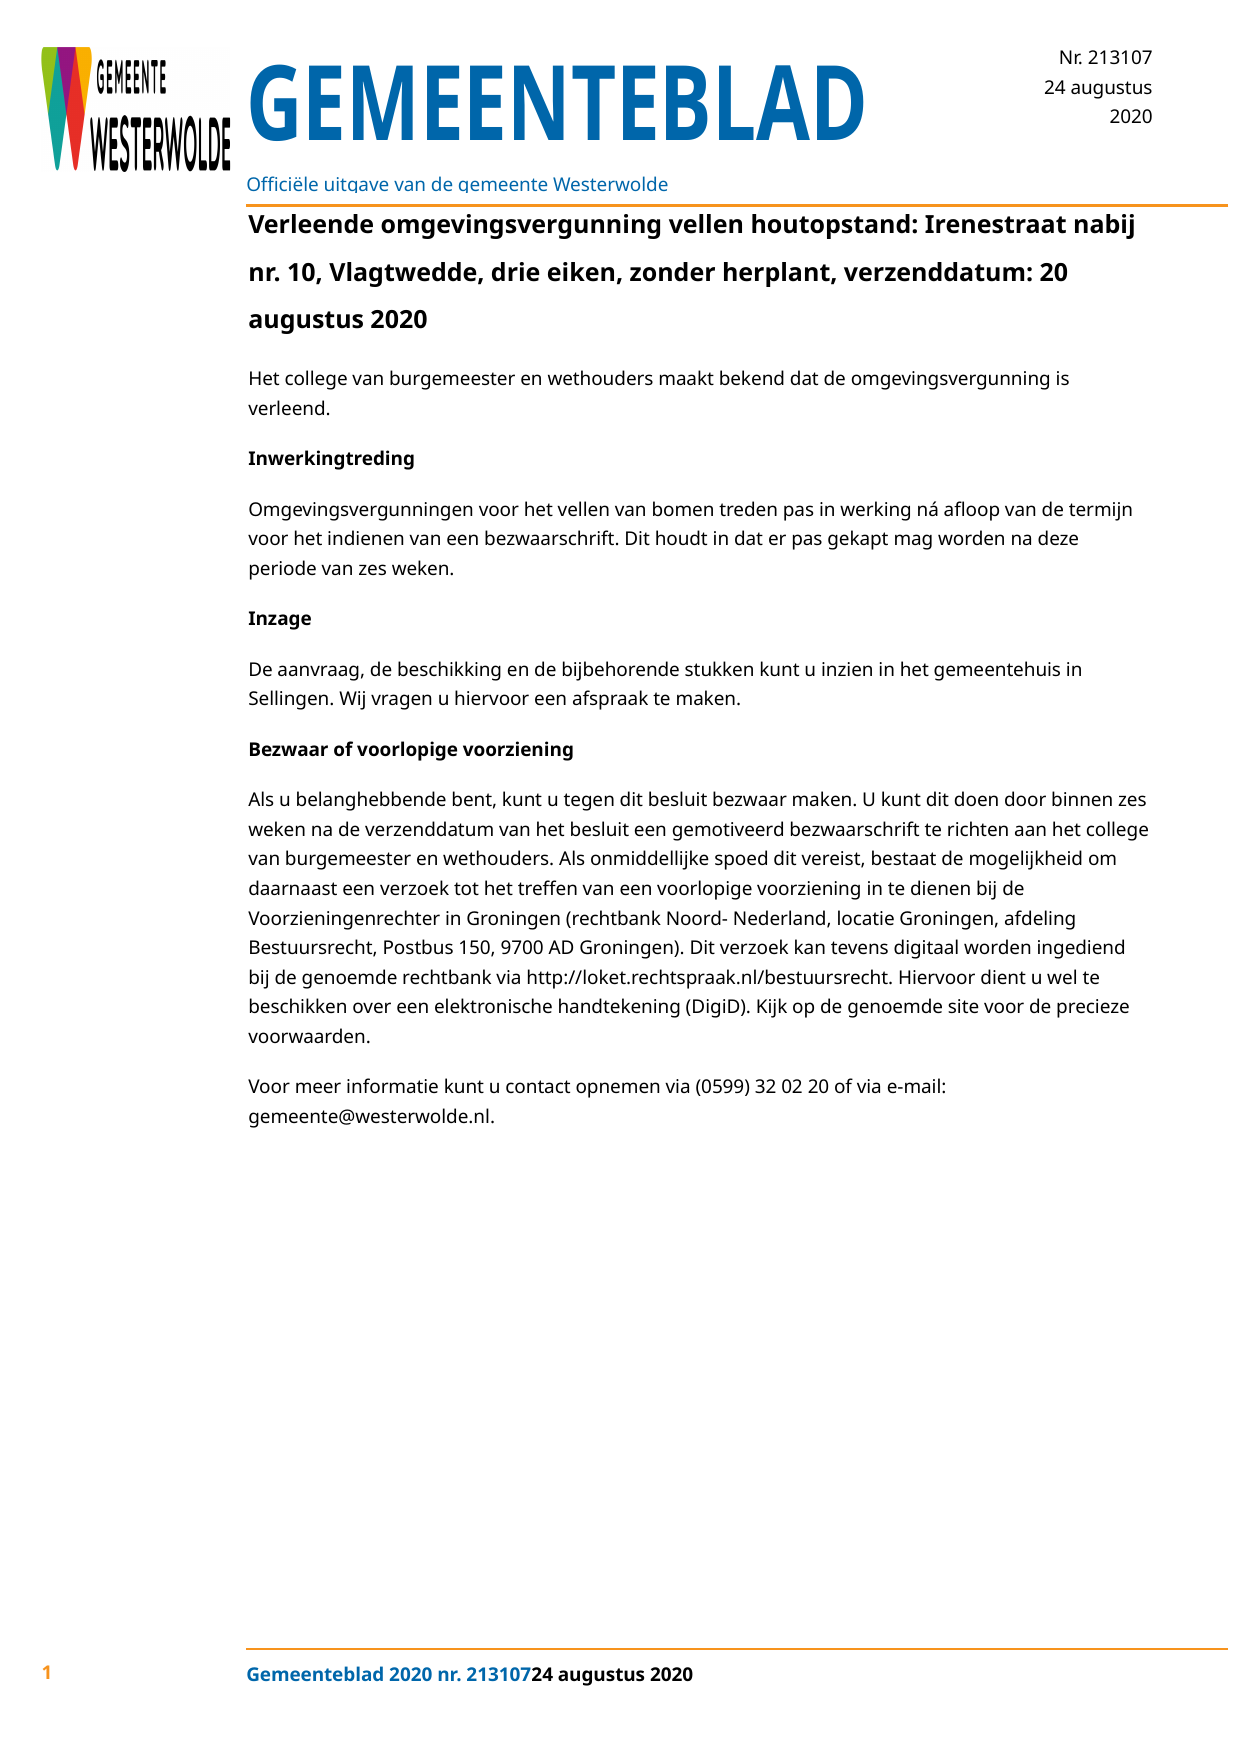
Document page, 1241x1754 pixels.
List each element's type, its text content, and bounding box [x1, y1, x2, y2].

text Het college van burgemeester en wethouders maakt bekend dat de omgevingsvergunning is verleend. [248, 366, 1152, 421]
text Omgevingsvergunningen voor het vellen van bomen treden pas in werking ná afloop van de termijn voor het indienen van een bezwaarschrift. Dit houdt in dat er pas gekapt mag worden na deze periode van zes weken. [248, 496, 1152, 581]
text Als u belanghebbende bent, kunt u tegen dit besluit bezwaar maken. U kunt dit doen door binnen zes weken na de verzenddatum van het besluit een gemotiveerd bezwaarschrift te richten aan het college van burgemeester en wethouders. Als onmiddellijke spoed dit vereist, bestaat de mogelijkheid om daarnaast een verzoek tot het treffen van een voorlopige voorziening in te dienen bij de Voorzieningenrechter in Groningen (rechtbank Noord- Nederland, locatie Groningen, afdeling Bestuursrecht, Postbus 150, 9700 AD Groningen). Dit verzoek kan tevens digitaal worden ingediend bij de genoemde rechtbank via http://loket.rechtspraak.nl/bestuursrecht. Hiervoor dient u wel te beschikken over een elektronische handtekening (DigiD). Kijk op de genoemde site voor de precieze voorwaarden. [248, 786, 1152, 1049]
text Inwerkingtreding [248, 446, 1152, 471]
text Bezwaar of voorlopige voorziening [248, 736, 1152, 762]
picture [41, 47, 231, 172]
text Verleende omgevingsvergunning vellen houtopstand: Irenestraat nabij nr. 10, Vlagtwedde, drie eiken, zonder herplant, verzenddatum: 20 augustus 2020 [248, 207, 1152, 336]
text Voor meer informatie kunt u contact opnemen via (0599) 32 02 20 of via e-mail: gemeente@westerwolde.nl. [248, 1073, 1152, 1129]
text De aanvraag, de beschikking en de bijbehorende stukken kunt u inzien in het gemeentehuis in Sellingen. Wij vragen u hiervoor een afspraak te maken. [248, 656, 1152, 711]
text Inzage [248, 606, 1152, 631]
